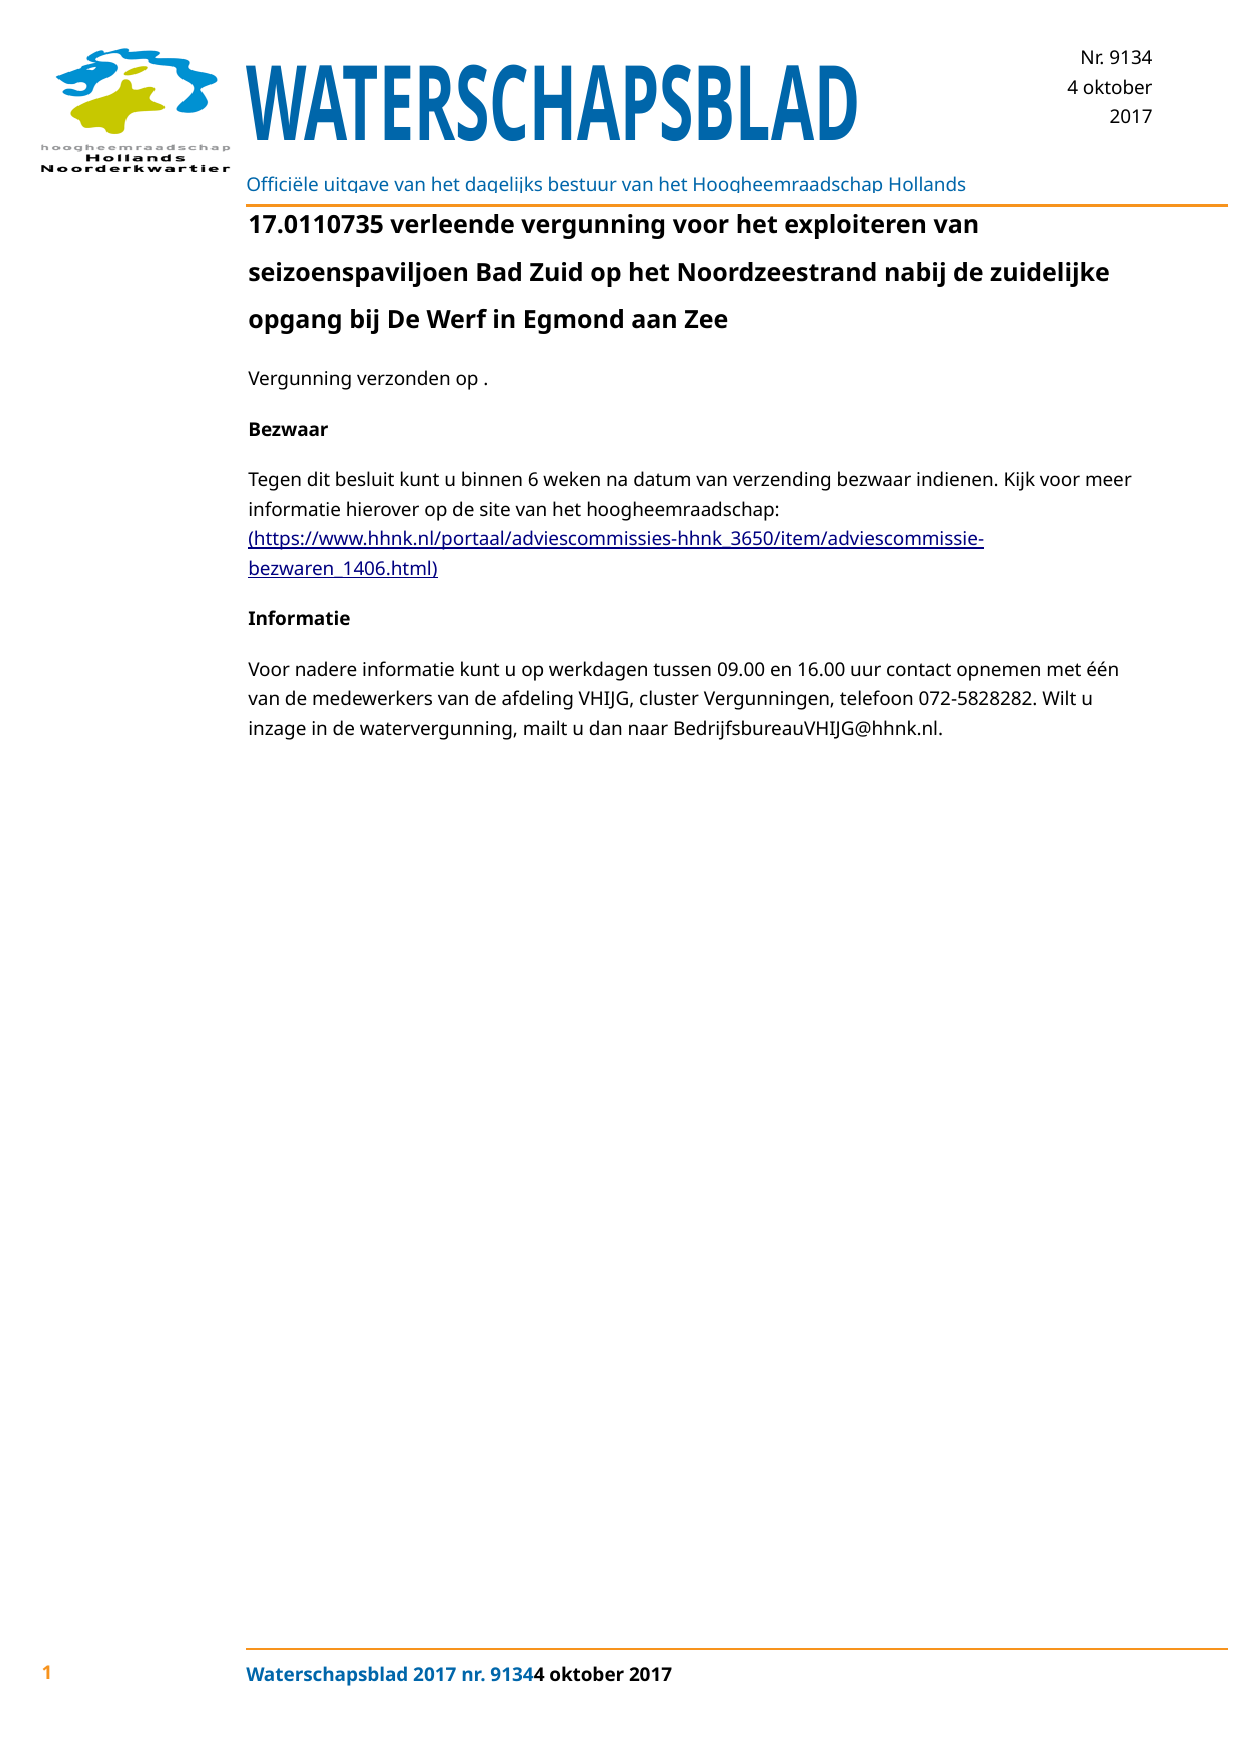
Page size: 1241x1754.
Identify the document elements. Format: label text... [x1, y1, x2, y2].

text 17.0110735 verleende vergunning voor het exploiteren van seizoenspaviljoen Bad Zuid op het Noordzeestrand nabij de zuidelijke opgang bij De Werf in Egmond aan Zee [248, 207, 1152, 336]
text Tegen dit besluit kunt u binnen 6 weken na datum van verzending bezwaar indienen. Kijk voor meer informatie hierover op de site van het hoogheemraadschap: (https://www.hhnk.nl/portaal/adviescommissies-hhnk_3650/item/adviescommissie-bezwaren_1406.html) [248, 466, 1152, 581]
text Vergunning verzonden op . [248, 366, 1152, 391]
text Voor nadere informatie kunt u op werkdagen tussen 09.00 en 16.00 uur contact opnemen met één van de medewerkers van de afdeling VHIJG, cluster Vergunningen, telefoon 072-5828282. Wilt u inzage in de watervergunning, mailt u dan naar BedrijfsbureauVHIJG@hhnk.nl. [248, 656, 1152, 741]
text Bezwaar [248, 416, 1152, 442]
text Informatie [248, 606, 1152, 631]
picture [41, 47, 231, 172]
